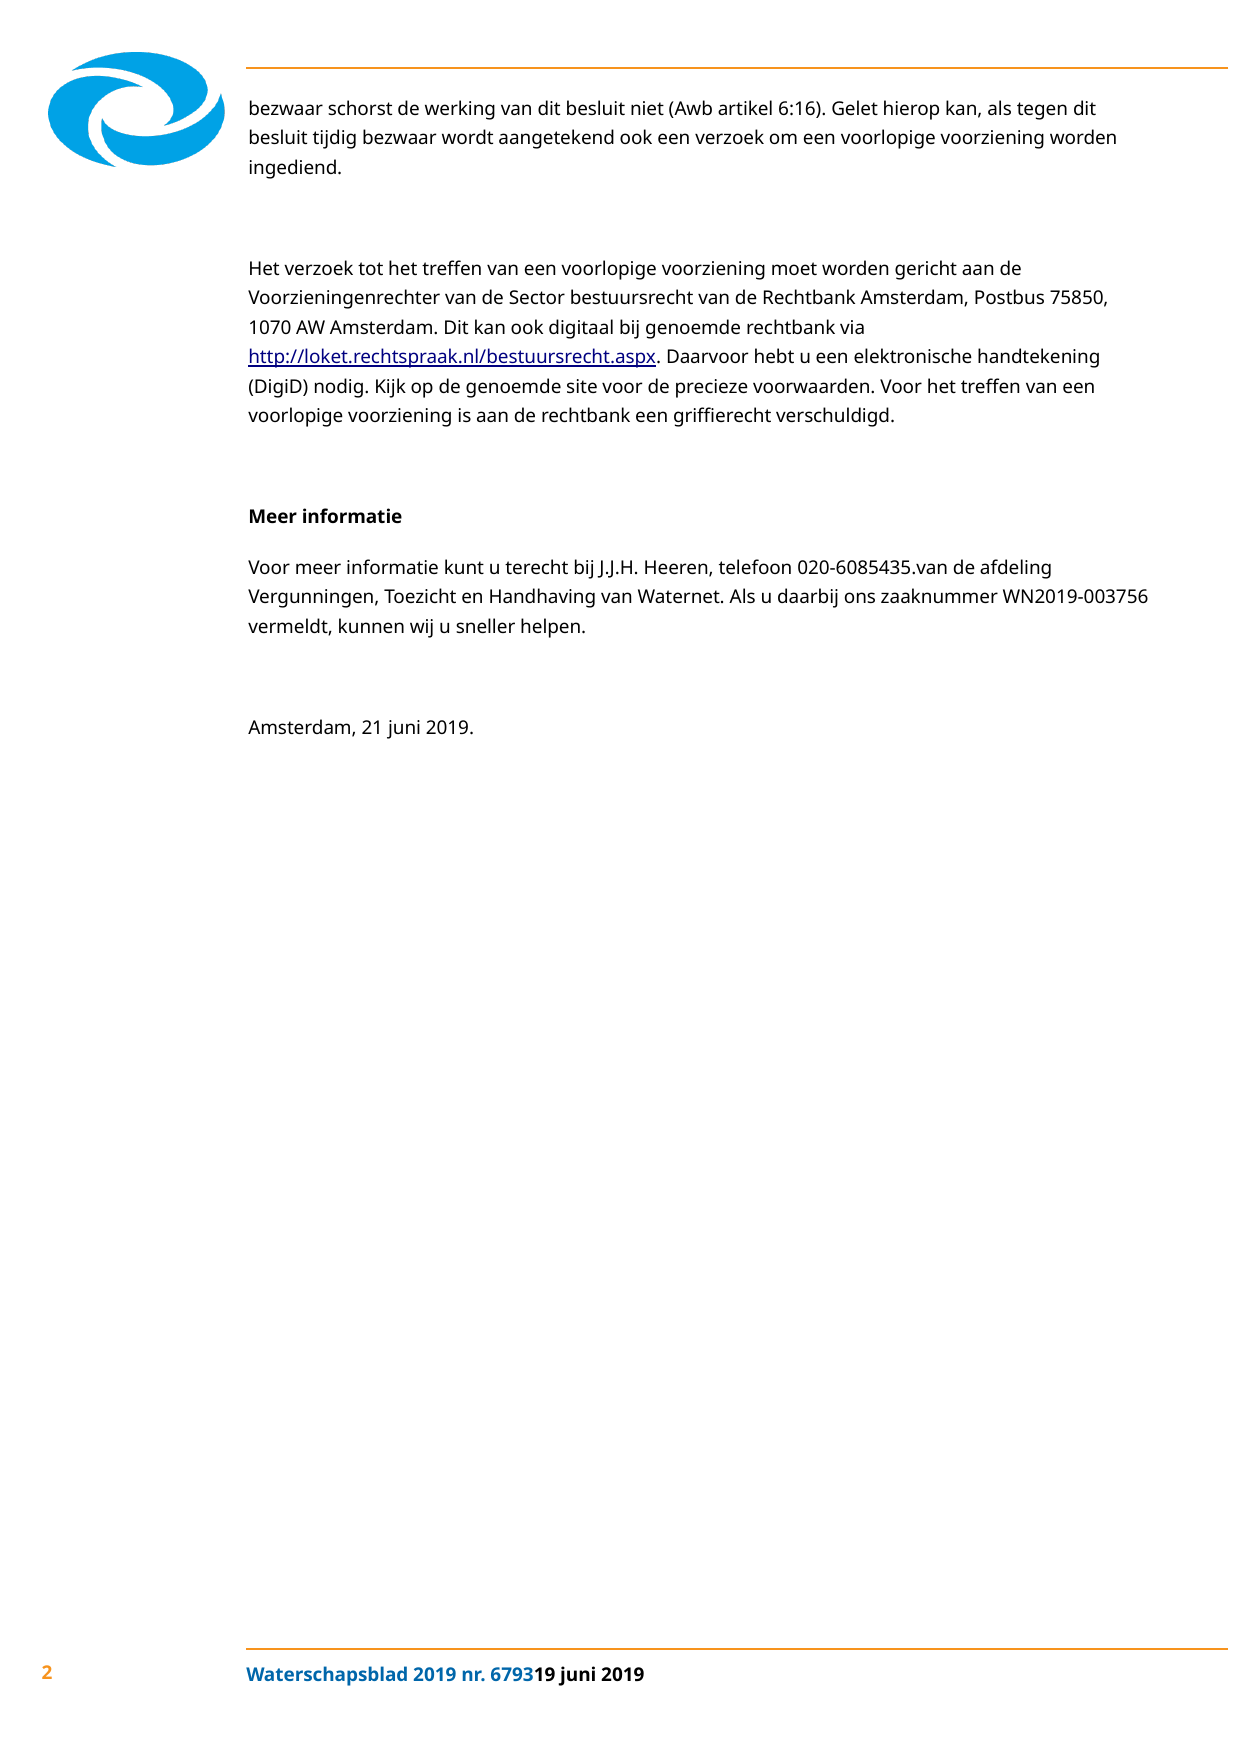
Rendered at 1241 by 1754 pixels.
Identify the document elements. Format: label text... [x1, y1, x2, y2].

text bezwaar schorst de werking van dit besluit niet (Awb artikel 6:16). Gelet hierop kan, als tegen dit besluit tijdig bezwaar wordt aangetekend ook een verzoek om een voorlopige voorziening worden ingediend. [248, 95, 1152, 180]
text Meer informatie [248, 503, 1152, 529]
text Voor meer informatie kunt u terecht bij J.J.H. Heeren, telefoon 020-6085435.van de afdeling Vergunningen, Toezicht en Handhaving van Waternet. Als u daarbij ons zaaknummer WN2019-003756 vermeldt, kunnen wij u sneller helpen. [248, 554, 1152, 639]
text Het verzoek tot het treffen van een voorlopige voorziening moet worden gericht aan de Voorzieningenrechter van de Sector bestuursrecht van de Rechtbank Amsterdam, Postbus 75850, 1070 AW Amsterdam. Dit kan ook digitaal bij genoemde rechtbank via http://loket.rechtspraak.nl/bestuursrecht.aspx. Daarvoor hebt u een elektronische handtekening (DigiD) nodig. Kijk op de genoemde site voor de precieze voorwaarden. Voor het treffen van een voorlopige voorziening is aan de rechtbank een griffierecht verschuldigd. [248, 255, 1152, 428]
picture [41, 47, 231, 172]
text Amsterdam, 21 juni 2019. [248, 714, 1152, 740]
